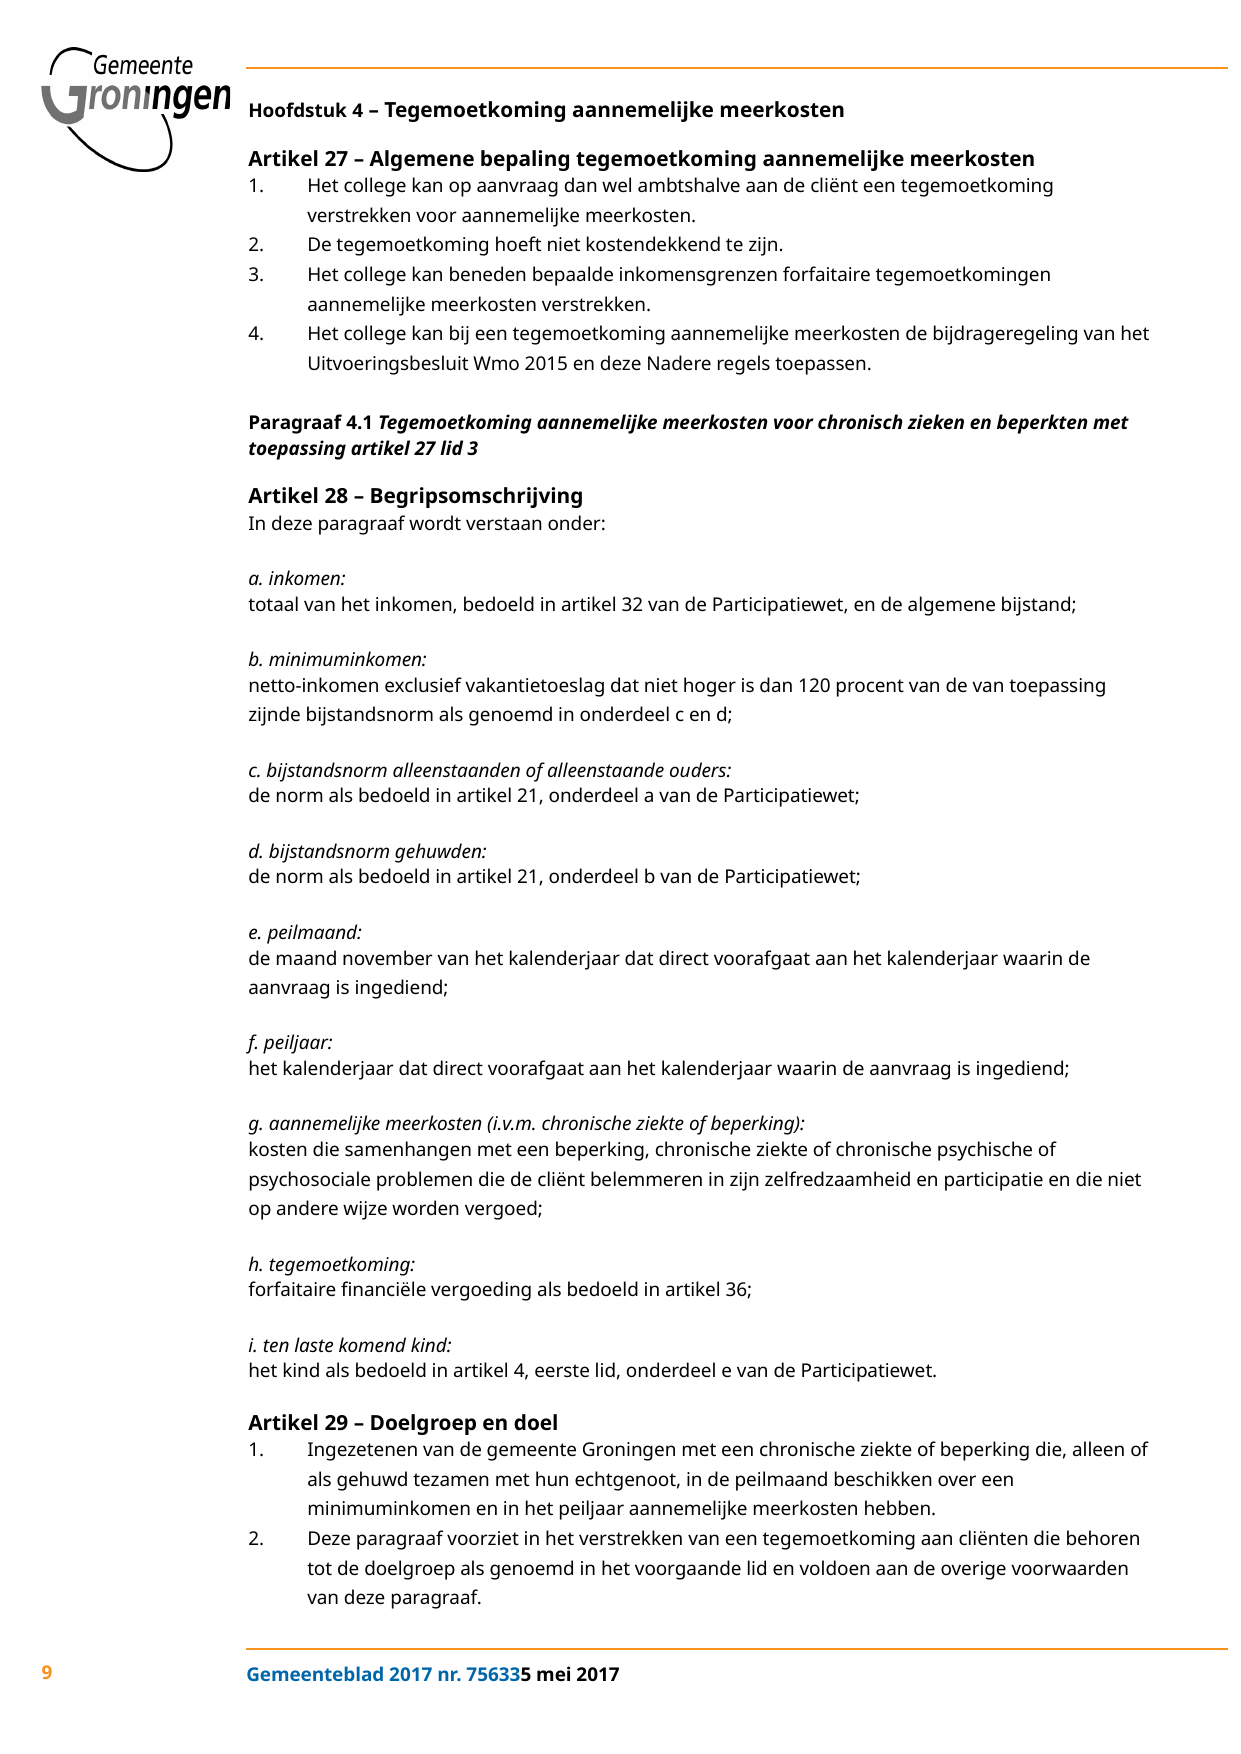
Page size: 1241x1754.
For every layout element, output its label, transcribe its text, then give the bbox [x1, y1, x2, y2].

text i. ten laste komend kind: [248, 1332, 1152, 1358]
text b. minimuminkomen: [248, 646, 1152, 672]
list Deze paragraaf voorziet in het verstrekken van een tegemoetkoming aan cliënten die behoren tot de doelgroep als genoemd in het voorgaande lid en voldoen aan de overige voorwaarden van deze paragraaf. [248, 1525, 1152, 1610]
text Artikel 27 – Algemene bepaling tegemoetkoming aannemelijke meerkosten [248, 144, 1152, 172]
text Artikel 29 – Doelgroep en doel [248, 1408, 1152, 1436]
text het kind als bedoeld in artikel 4, eerste lid, onderdeel e van de Participatiewet. [248, 1358, 1152, 1383]
text de norm als bedoeld in artikel 21, onderdeel a van de Participatiewet; [248, 783, 1152, 808]
text d. bijstandsnorm gehuwden: [248, 838, 1152, 864]
text Artikel 28 – Begripsomschrijving [248, 481, 1152, 510]
text kosten die samenhangen met een beperking, chronische ziekte of chronische psychische of psychosociale problemen die de cliënt belemmeren in zijn zelfredzaamheid en participatie en die niet op andere wijze worden vergoed; [248, 1136, 1152, 1221]
list Het college kan bij een tegemoetkoming aannemelijke meerkosten de bijdrageregeling van het Uitvoeringsbesluit Wmo 2015 en deze Nadere regels toepassen. [248, 320, 1152, 376]
text f. peiljaar: [248, 1029, 1152, 1055]
text g. aannemelijke meerkosten (i.v.m. chronische ziekte of beperking): [248, 1111, 1152, 1136]
text de norm als bedoeld in artikel 21, onderdeel b van de Participatiewet; [248, 864, 1152, 889]
picture [41, 47, 231, 172]
text totaal van het inkomen, bedoeld in artikel 32 van de Participatiewet, en de algemene bijstand; [248, 591, 1152, 617]
text netto-inkomen exclusief vakantietoeslag dat niet hoger is dan 120 procent van de van toepassing zijnde bijstandsnorm als genoemd in onderdeel c en d; [248, 672, 1152, 727]
text c. bijstandsnorm alleenstaanden of alleenstaande ouders: [248, 757, 1152, 783]
text Hoofdstuk 4 – Tegemoetkoming aannemelijke meerkosten [248, 95, 1152, 123]
list De tegemoetkoming hoeft niet kostendekkend te zijn. [248, 232, 1152, 257]
list Ingezetenen van de gemeente Groningen met een chronische ziekte of beperking die, alleen of als gehuwd tezamen met hun echtgenoot, in de peilmaand beschikken over een minimuminkomen en in het peiljaar aannemelijke meerkosten hebben. [248, 1436, 1152, 1521]
text de maand november van het kalenderjaar dat direct voorafgaat aan het kalenderjaar waarin de aanvraag is ingediend; [248, 945, 1152, 1000]
list Het college kan op aanvraag dan wel ambtshalve aan de cliënt een tegemoetkoming verstrekken voor aannemelijke meerkosten. [248, 172, 1152, 228]
text forfaitaire financiële vergoeding als bedoeld in artikel 36; [248, 1277, 1152, 1302]
text a. inkomen: [248, 565, 1152, 591]
list Het college kan beneden bepaalde inkomensgrenzen forfaitaire tegemoetkomingen aannemelijke meerkosten verstrekken. [248, 261, 1152, 317]
text e. peilmaand: [248, 919, 1152, 945]
text Paragraaf 4.1 Tegemoetkoming aannemelijke meerkosten voor chronisch zieken en beperkten met toepassing artikel 27 lid 3 [248, 409, 1152, 461]
text In deze paragraaf wordt verstaan onder: [248, 510, 1152, 536]
text h. tegemoetkoming: [248, 1251, 1152, 1277]
text het kalenderjaar dat direct voorafgaat aan het kalenderjaar waarin de aanvraag is ingediend; [248, 1055, 1152, 1081]
